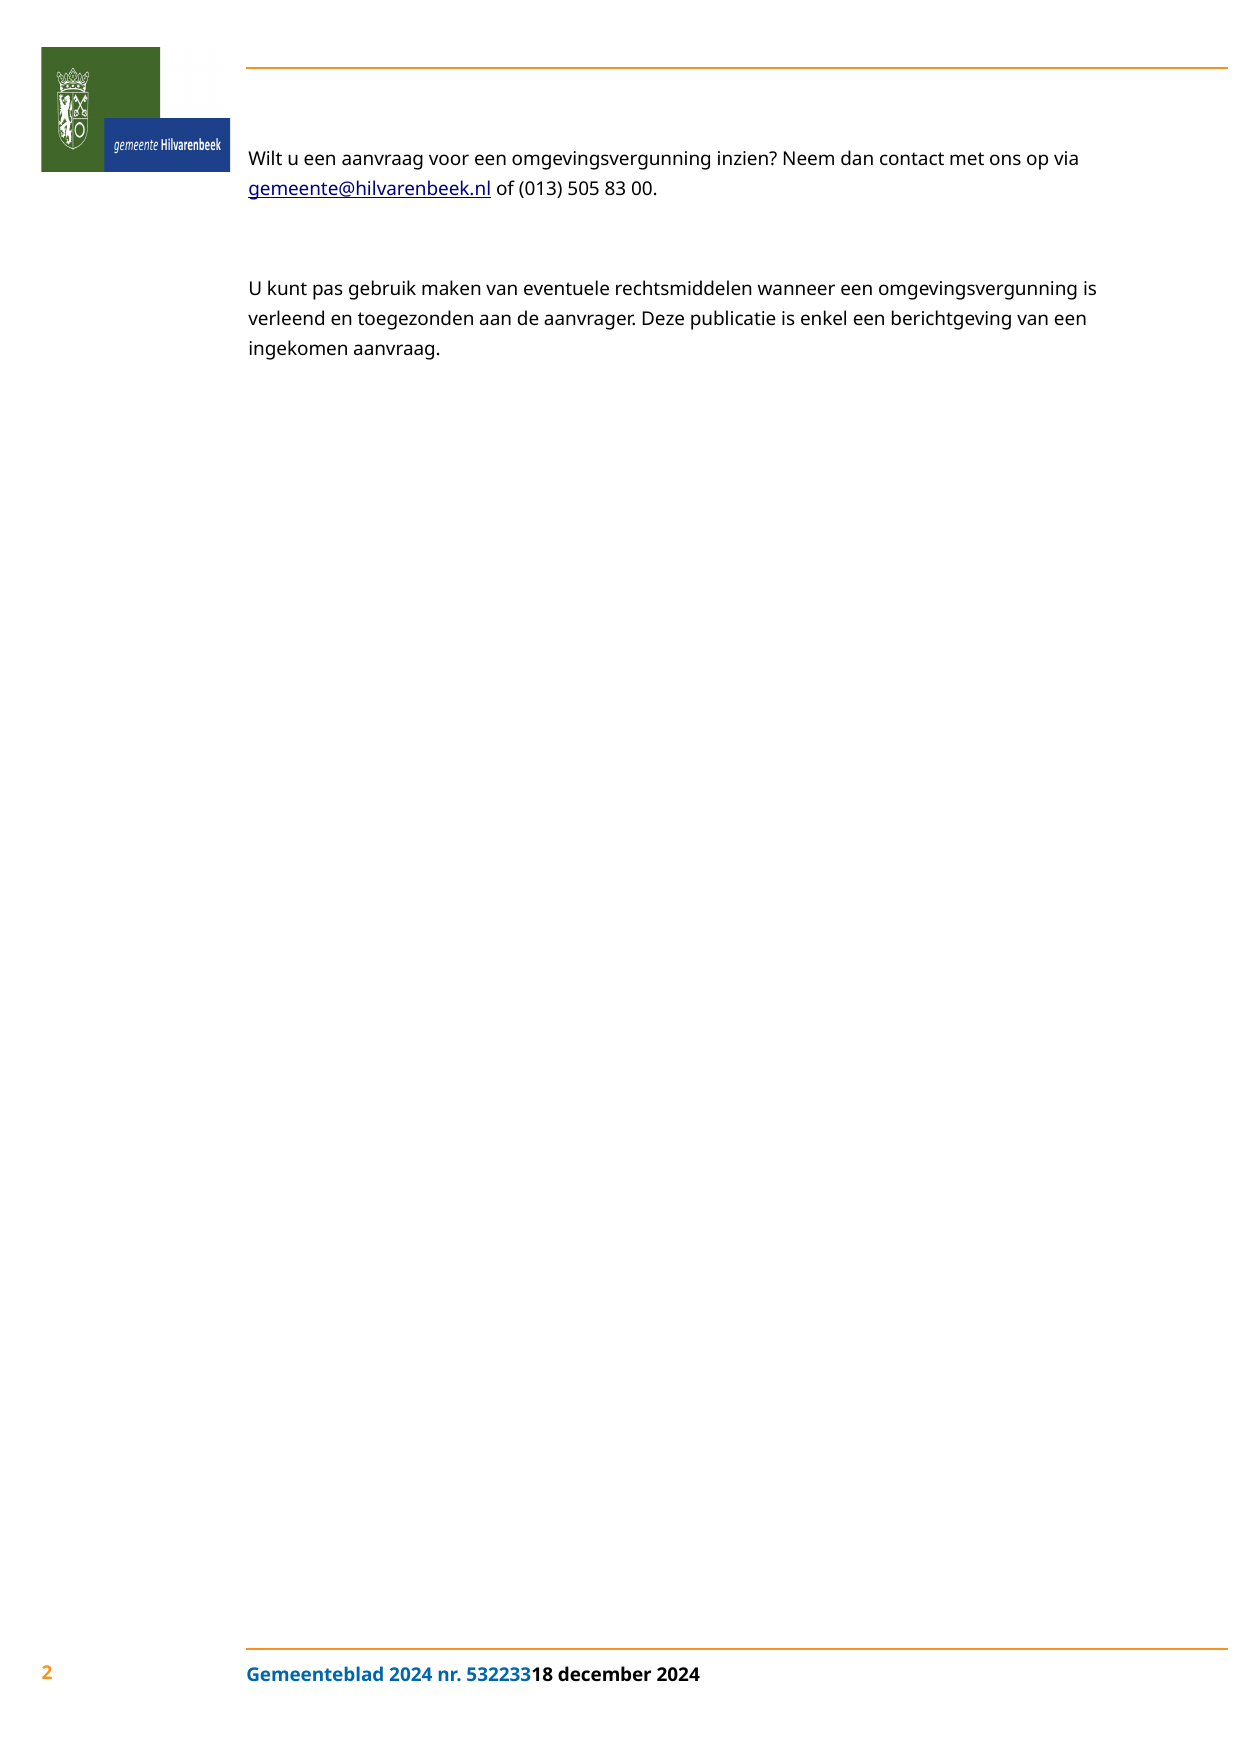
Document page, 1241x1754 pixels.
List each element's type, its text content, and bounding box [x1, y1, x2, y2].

picture [41, 47, 231, 172]
text U kunt pas gebruik maken van eventuele rechtsmiddelen wanneer een omgevingsvergunning is verleend en toegezonden aan de aanvrager. Deze publicatie is enkel een berichtgeving van een ingekomen aanvraag. [248, 276, 1152, 361]
text Wilt u een aanvraag voor een omgevingsvergunning inzien? Neem dan contact met ons op via gemeente@hilvarenbeek.nl of (013) 505 83 00. [248, 145, 1152, 201]
